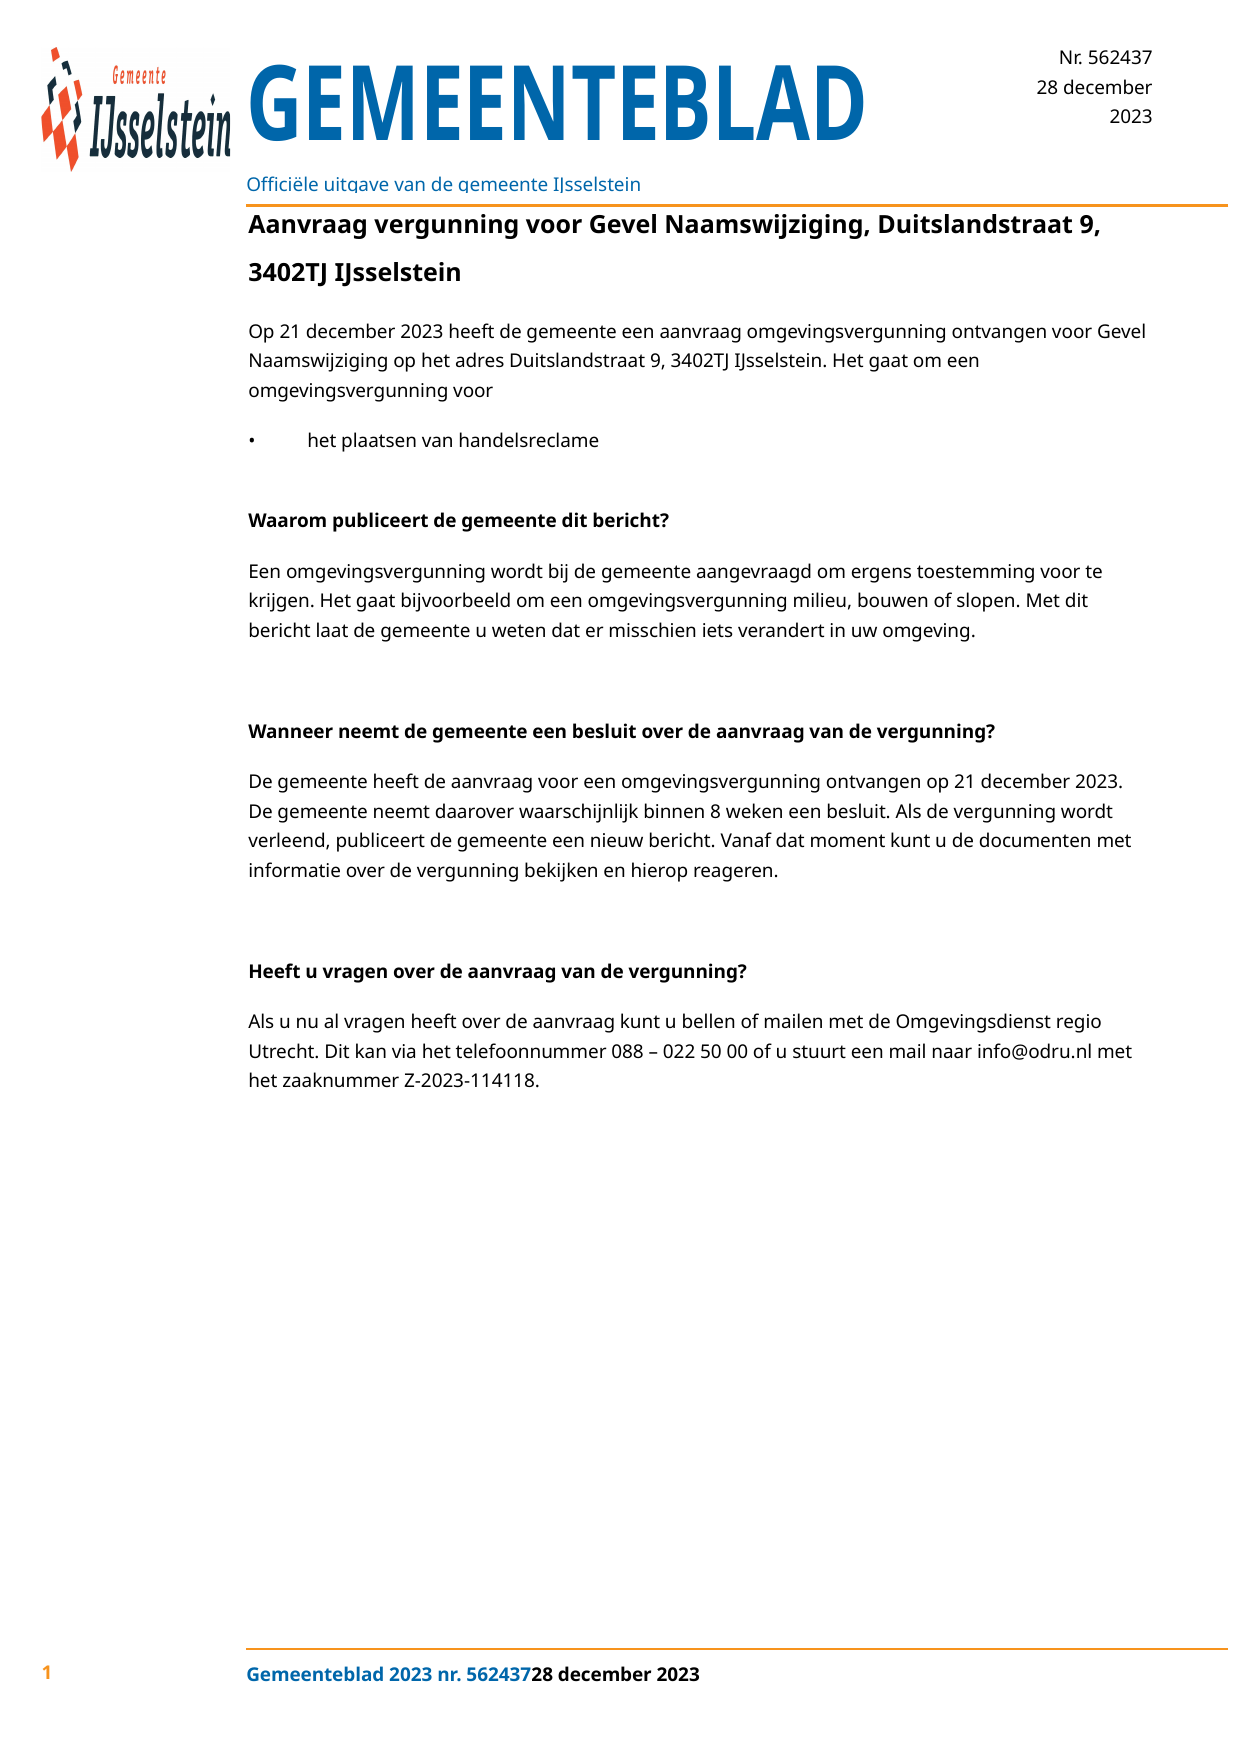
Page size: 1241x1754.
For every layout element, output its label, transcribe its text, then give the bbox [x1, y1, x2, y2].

text Waarom publiceert de gemeente dit bericht? [248, 507, 1152, 533]
text Heeft u vragen over de aanvraag van de vergunning? [248, 958, 1152, 984]
list het plaatsen van handelsreclame [248, 427, 1152, 453]
picture [41, 47, 231, 172]
text Een omgevingsvergunning wordt bij de gemeente aangevraagd om ergens toestemming voor te krijgen. Het gaat bijvoorbeeld om een omgevingsvergunning milieu, bouwen of slopen. Met dit bericht laat de gemeente u weten dat er misschien iets verandert in uw omgeving. [248, 558, 1152, 643]
text Wanneer neemt de gemeente een besluit over de aanvraag van de vergunning? [248, 718, 1152, 744]
text Op 21 december 2023 heeft de gemeente een aanvraag omgevingsvergunning ontvangen voor Gevel Naamswijziging op het adres Duitslandstraat 9, 3402TJ IJsselstein. Het gaat om een omgevingsvergunning voor [248, 318, 1152, 403]
text Als u nu al vragen heeft over de aanvraag kunt u bellen of mailen met de Omgevingsdienst regio Utrecht. Dit kan via het telefoonnummer 088 – 022 50 00 of u stuurt een mail naar info@odru.nl met het zaaknummer Z-2023-114118. [248, 1008, 1152, 1093]
text De gemeente heeft de aanvraag voor een omgevingsvergunning ontvangen op 21 december 2023. De gemeente neemt daarover waarschijnlijk binnen 8 weken een besluit. Als de vergunning wordt verleend, publiceert de gemeente een nieuw bericht. Vanaf dat moment kunt u de documenten met informatie over de vergunning bekijken en hierop reageren. [248, 768, 1152, 883]
text Aanvraag vergunning voor Gevel Naamswijziging, Duitslandstraat 9, 3402TJ IJsselstein [248, 207, 1152, 288]
